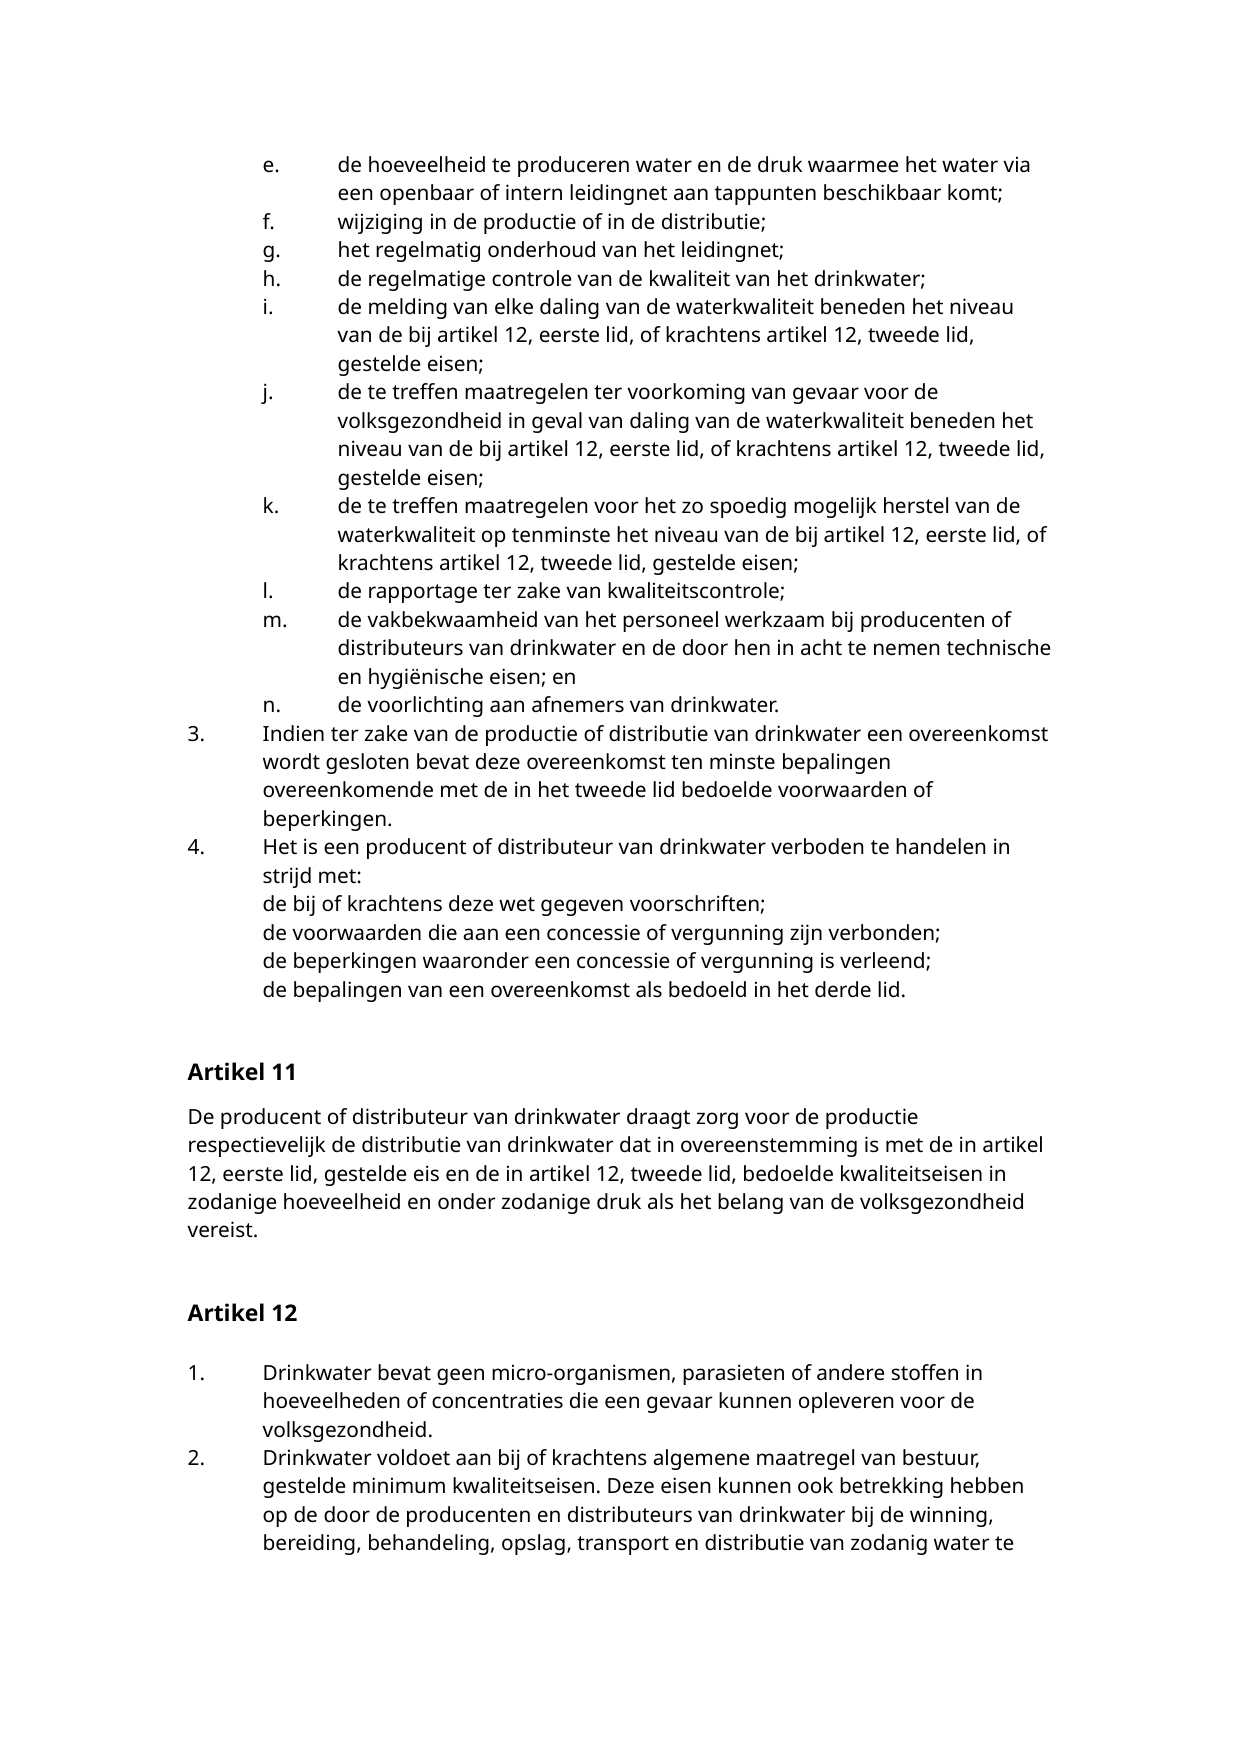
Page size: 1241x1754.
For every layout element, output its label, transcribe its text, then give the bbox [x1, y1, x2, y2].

list de hoeveelheid te produceren water en de druk waarmee het water via een openbaar of intern leidingnet aan tappunten beschikbaar komt; [262, 150, 1053, 207]
list de melding van elke daling van de waterkwaliteit beneden het niveau van de bij artikel 12, eerste lid, of krachtens artikel 12, tweede lid, gestelde eisen; [262, 292, 1053, 377]
list de rapportage ter zake van kwaliteitscontrole; [262, 577, 1053, 605]
subtitle Artikel 12 [187, 1297, 1053, 1328]
list het regelmatig onderhoud van het leidingnet; [262, 235, 1053, 264]
list Het is een producent of distributeur van drinkwater verboden te handelen in strijd met: [187, 832, 1053, 889]
list Drinkwater voldoet aan bij of krachtens algemene maatregel van bestuur, gestelde minimum kwaliteitseisen. Deze eisen kunnen ook betrekking hebben op de door de producenten en distributeurs van drinkwater bij de winning, bereiding, behandeling, opslag, transport en distributie van zodanig water te [187, 1443, 1053, 1557]
list Drinkwater bevat geen micro-organismen, parasieten of andere stoffen in hoeveelheden of concentraties die een gevaar kunnen opleveren voor de volksgezondheid. [187, 1358, 1053, 1443]
list Indien ter zake van de productie of distributie van drinkwater een overeenkomst wordt gesloten bevat deze overeenkomst ten minste bepalingen overeenkomende met de in het tweede lid bedoelde voorwaarden of beperkingen. [187, 719, 1053, 832]
list de beperkingen waaronder een concessie of vergunning is verleend; [187, 946, 1053, 975]
list de voorlichting aan afnemers van drinkwater. [262, 690, 1053, 719]
list de te treffen maatregelen ter voorkoming van gevaar voor de volksgezondheid in geval van daling van de waterkwaliteit beneden het niveau van de bij artikel 12, eerste lid, of krachtens artikel 12, tweede lid, gestelde eisen; [262, 377, 1053, 491]
list de bij of krachtens deze wet gegeven voorschriften; [187, 889, 1053, 918]
list de vakbekwaamheid van het personeel werkzaam bij producenten of distributeurs van drinkwater en de door hen in acht te nemen technische en hygiënische eisen; en [262, 605, 1053, 690]
list de voorwaarden die aan een concessie of vergunning zijn verbonden; [187, 918, 1053, 946]
list wijziging in de productie of in de distributie; [262, 207, 1053, 235]
text De producent of distributeur van drinkwater draagt zorg voor de productie respectievelijk de distributie van drinkwater dat in overeenstemming is met de in artikel 12, eerste lid, gestelde eis en de in artikel 12, tweede lid, bedoelde kwaliteitseisen in zodanige hoeveelheid en onder zodanige druk als het belang van de volksgezondheid vereist. [187, 1102, 1053, 1244]
list de te treffen maatregelen voor het zo spoedig mogelijk herstel van de waterkwaliteit op tenminste het niveau van de bij artikel 12, eerste lid, of krachtens artikel 12, tweede lid, gestelde eisen; [262, 491, 1053, 577]
list de regelmatige controle van de kwaliteit van het drinkwater; [262, 264, 1053, 292]
subtitle Artikel 11 [187, 1056, 1053, 1087]
list de bepalingen van een overeenkomst als bedoeld in het derde lid. [187, 975, 1053, 1003]
